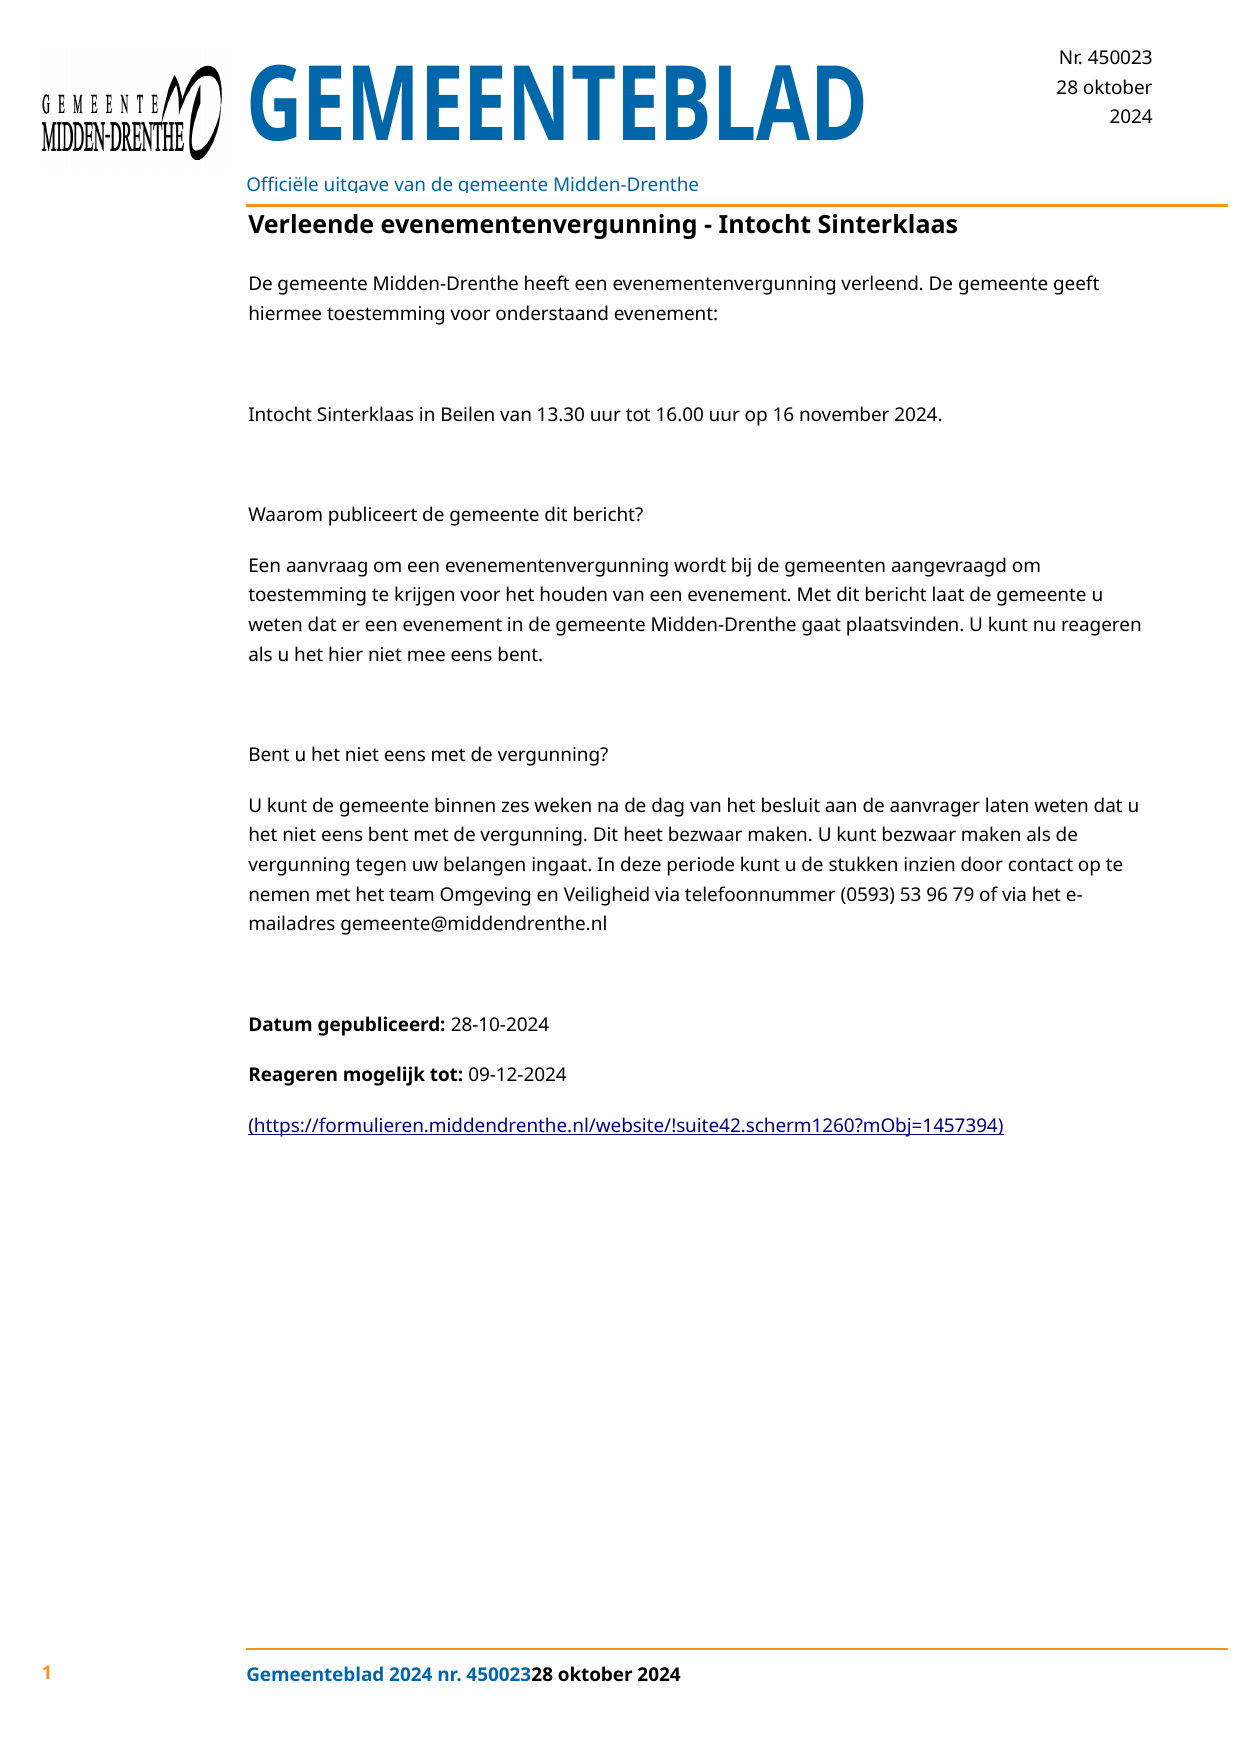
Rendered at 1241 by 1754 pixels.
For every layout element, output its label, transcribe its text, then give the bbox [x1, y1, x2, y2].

text Datum gepubliceerd: 28-10-2024 [248, 1011, 1152, 1037]
text (https://formulieren.middendrenthe.nl/website/!suite42.scherm1260?mObj=1457394) [248, 1112, 1152, 1138]
text Waarom publiceert de gemeente dit bericht? [248, 502, 1152, 527]
text De gemeente Midden-Drenthe heeft een evenementenvergunning verleend. De gemeente geeft hiermee toestemming voor onderstaand evenement: [248, 270, 1152, 326]
text Reageren mogelijk tot: 09-12-2024 [248, 1062, 1152, 1087]
text Verleende evenementenvergunning - Intocht Sinterklaas [248, 207, 1152, 241]
text U kunt de gemeente binnen zes weken na de dag van het besluit aan de aanvrager laten weten dat u het niet eens bent met de vergunning. Dit heet bezwaar maken. U kunt bezwaar maken als de vergunning tegen uw belangen ingaat. In deze periode kunt u de stukken inzien door contact op te nemen met het team Omgeving en Veiligheid via telefoonnummer (0593) 53 96 79 of via het e-mailadres gemeente@middendrenthe.nl [248, 792, 1152, 936]
text Een aanvraag om een evenementenvergunning wordt bij de gemeenten aangevraagd om toestemming te krijgen voor het houden van een evenement. Met dit bericht laat de gemeente u weten dat er een evenement in de gemeente Midden-Drenthe gaat plaatsvinden. U kunt nu reageren als u het hier niet mee eens bent. [248, 552, 1152, 666]
text Intocht Sinterklaas in Beilen van 13.30 uur tot 16.00 uur op 16 november 2024. [248, 401, 1152, 426]
text Bent u het niet eens met de vergunning? [248, 742, 1152, 767]
picture [41, 47, 231, 172]
